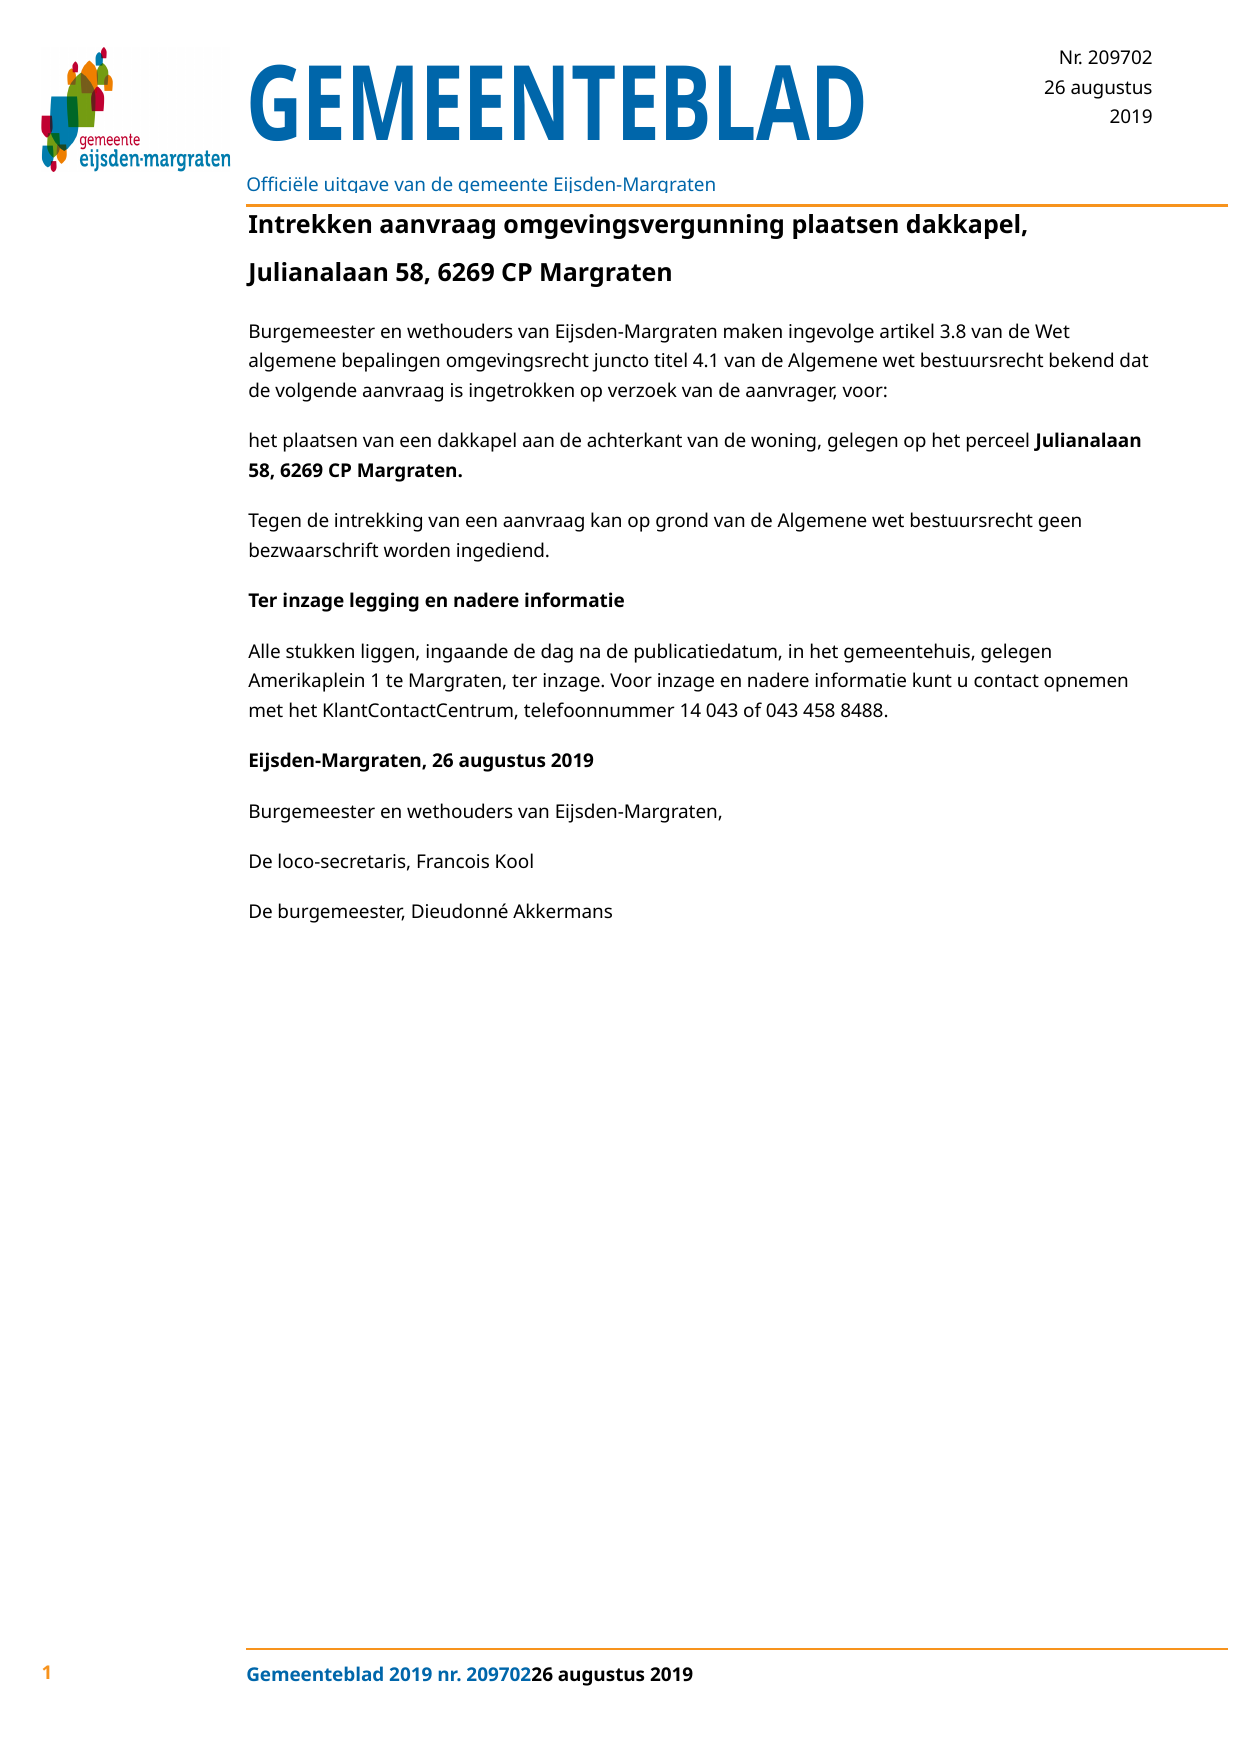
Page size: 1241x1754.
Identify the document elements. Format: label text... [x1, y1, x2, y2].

text De loco-secretaris, Francois Kool [248, 848, 1152, 874]
text Tegen de intrekking van een aanvraag kan op grond van de Algemene wet bestuursrecht geen bezwaarschrift worden ingediend. [248, 507, 1152, 563]
text Burgemeester en wethouders van Eijsden-Margraten, [248, 798, 1152, 824]
text Eijsden-Margraten, 26 augustus 2019 [248, 747, 1152, 773]
text Burgemeester en wethouders van Eijsden-Margraten maken ingevolge artikel 3.8 van de Wet algemene bepalingen omgevingsrecht juncto titel 4.1 van de Algemene wet bestuursrecht bekend dat de volgende aanvraag is ingetrokken op verzoek van de aanvrager, voor: [248, 318, 1152, 403]
text Alle stukken liggen, ingaande de dag na de publicatiedatum, in het gemeentehuis, gelegen Amerikaplein 1 te Margraten, ter inzage. Voor inzage en nadere informatie kunt u contact opnemen met het KlantContactCentrum, telefoonnummer 14 043 of 043 458 8488. [248, 638, 1152, 723]
text De burgemeester, Dieudonné Akkermans [248, 899, 1152, 924]
text Intrekken aanvraag omgevingsvergunning plaatsen dakkapel, Julianalaan 58, 6269 CP Margraten [248, 207, 1152, 288]
picture [41, 47, 231, 172]
text Ter inzage legging en nadere informatie [248, 587, 1152, 613]
text het plaatsen van een dakkapel aan de achterkant van de woning, gelegen op het perceel Julianalaan 58, 6269 CP Margraten. [248, 427, 1152, 483]
